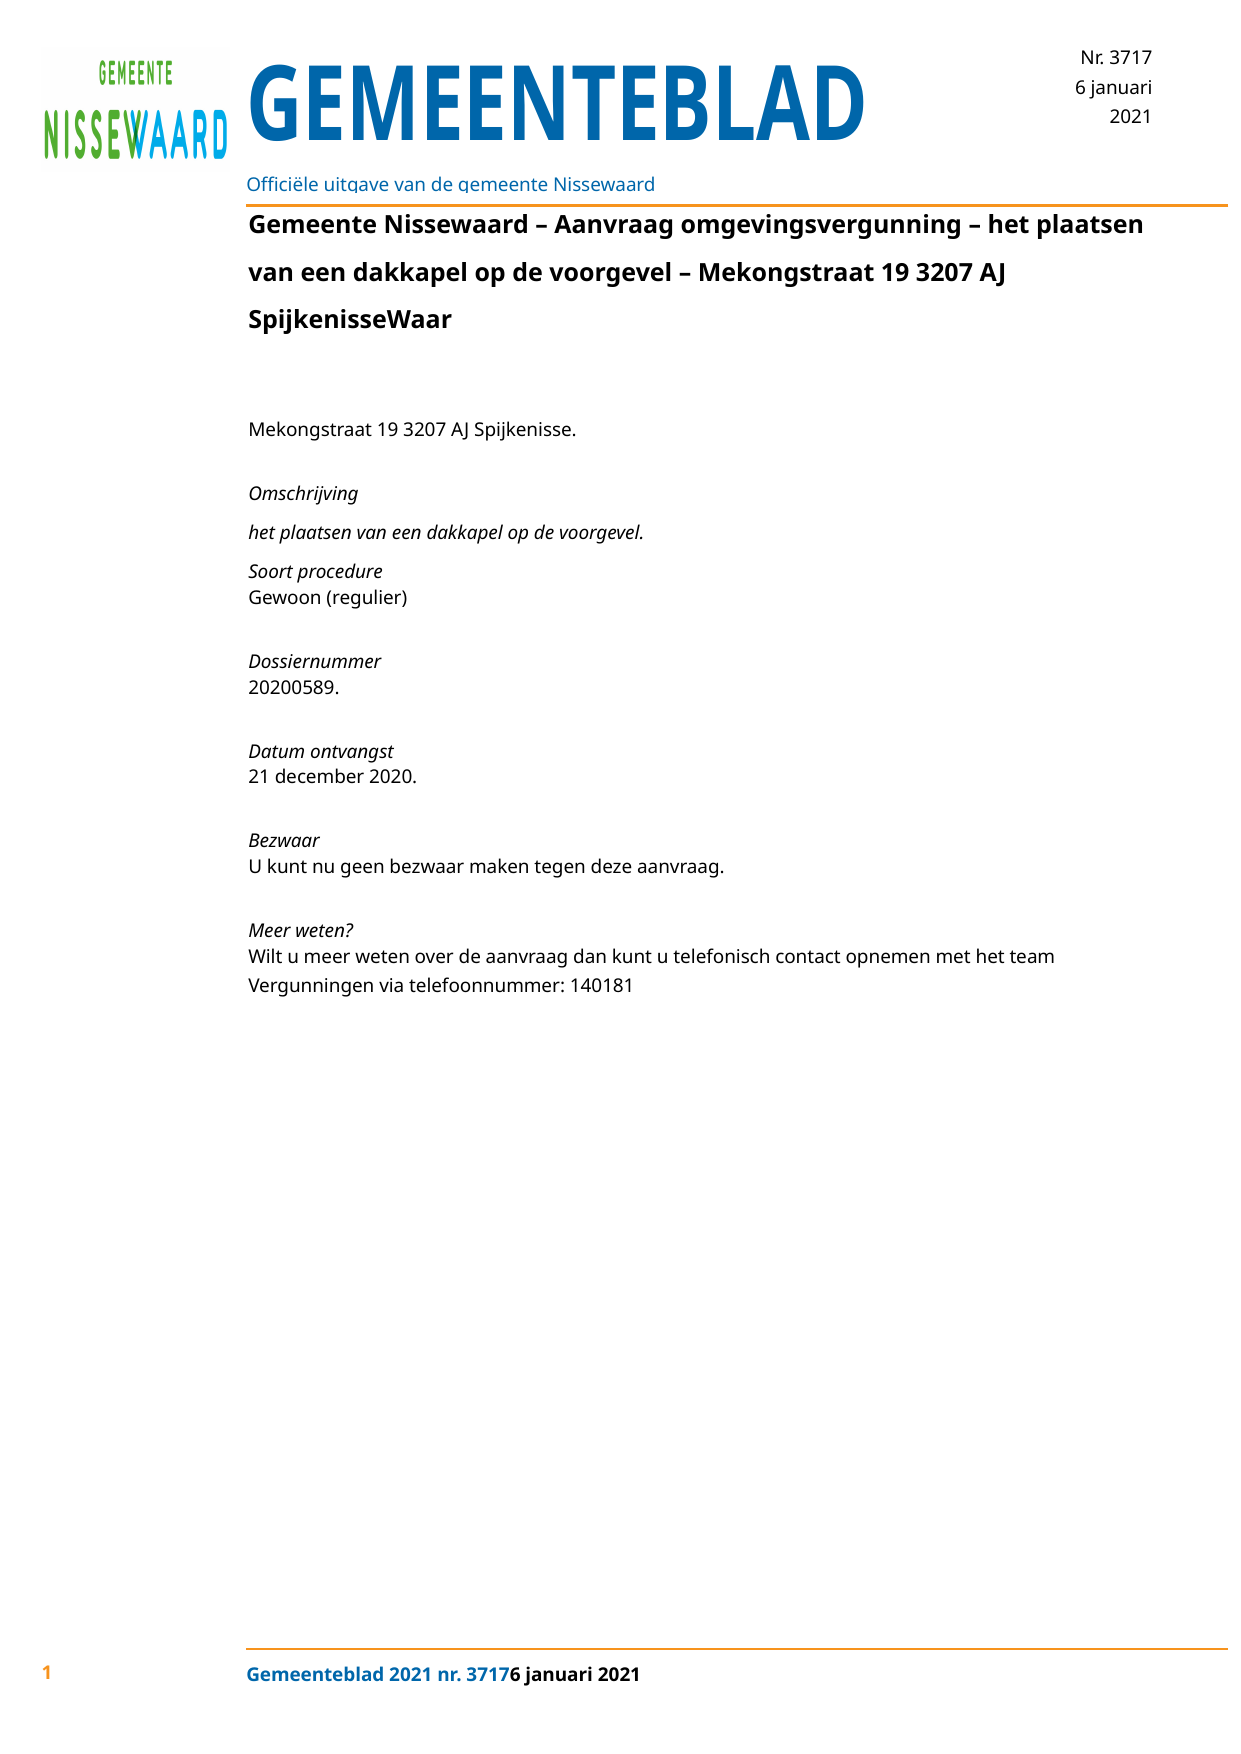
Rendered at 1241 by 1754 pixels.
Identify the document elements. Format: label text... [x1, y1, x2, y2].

text 21 december 2020. [248, 763, 1152, 789]
text Meer weten? [248, 917, 1152, 943]
text U kunt nu geen bezwaar maken tegen deze aanvraag. [248, 853, 1152, 879]
picture [41, 47, 231, 172]
text het plaatsen van een dakkapel op de voorgevel. [248, 519, 1152, 545]
text Wilt u meer weten over de aanvraag dan kunt u telefonisch contact opnemen met het team Vergunningen via telefoonnummer: 140181 [248, 943, 1152, 998]
text Dossiernummer [248, 648, 1152, 674]
text Omschrijving [248, 480, 1152, 506]
text Gewoon (regulier) [248, 584, 1152, 610]
text 20200589. [248, 674, 1152, 699]
text Mekongstraat 19 3207 AJ Spijkenisse. [248, 416, 1152, 442]
text Bezwaar [248, 827, 1152, 853]
text Datum ontvangst [248, 738, 1152, 763]
text Gemeente Nissewaard – Aanvraag omgevingsvergunning – het plaatsen van een dakkapel op de voorgevel – Mekongstraat 19 3207 AJ SpijkenisseWaar [248, 207, 1152, 336]
text Soort procedure [248, 558, 1152, 584]
